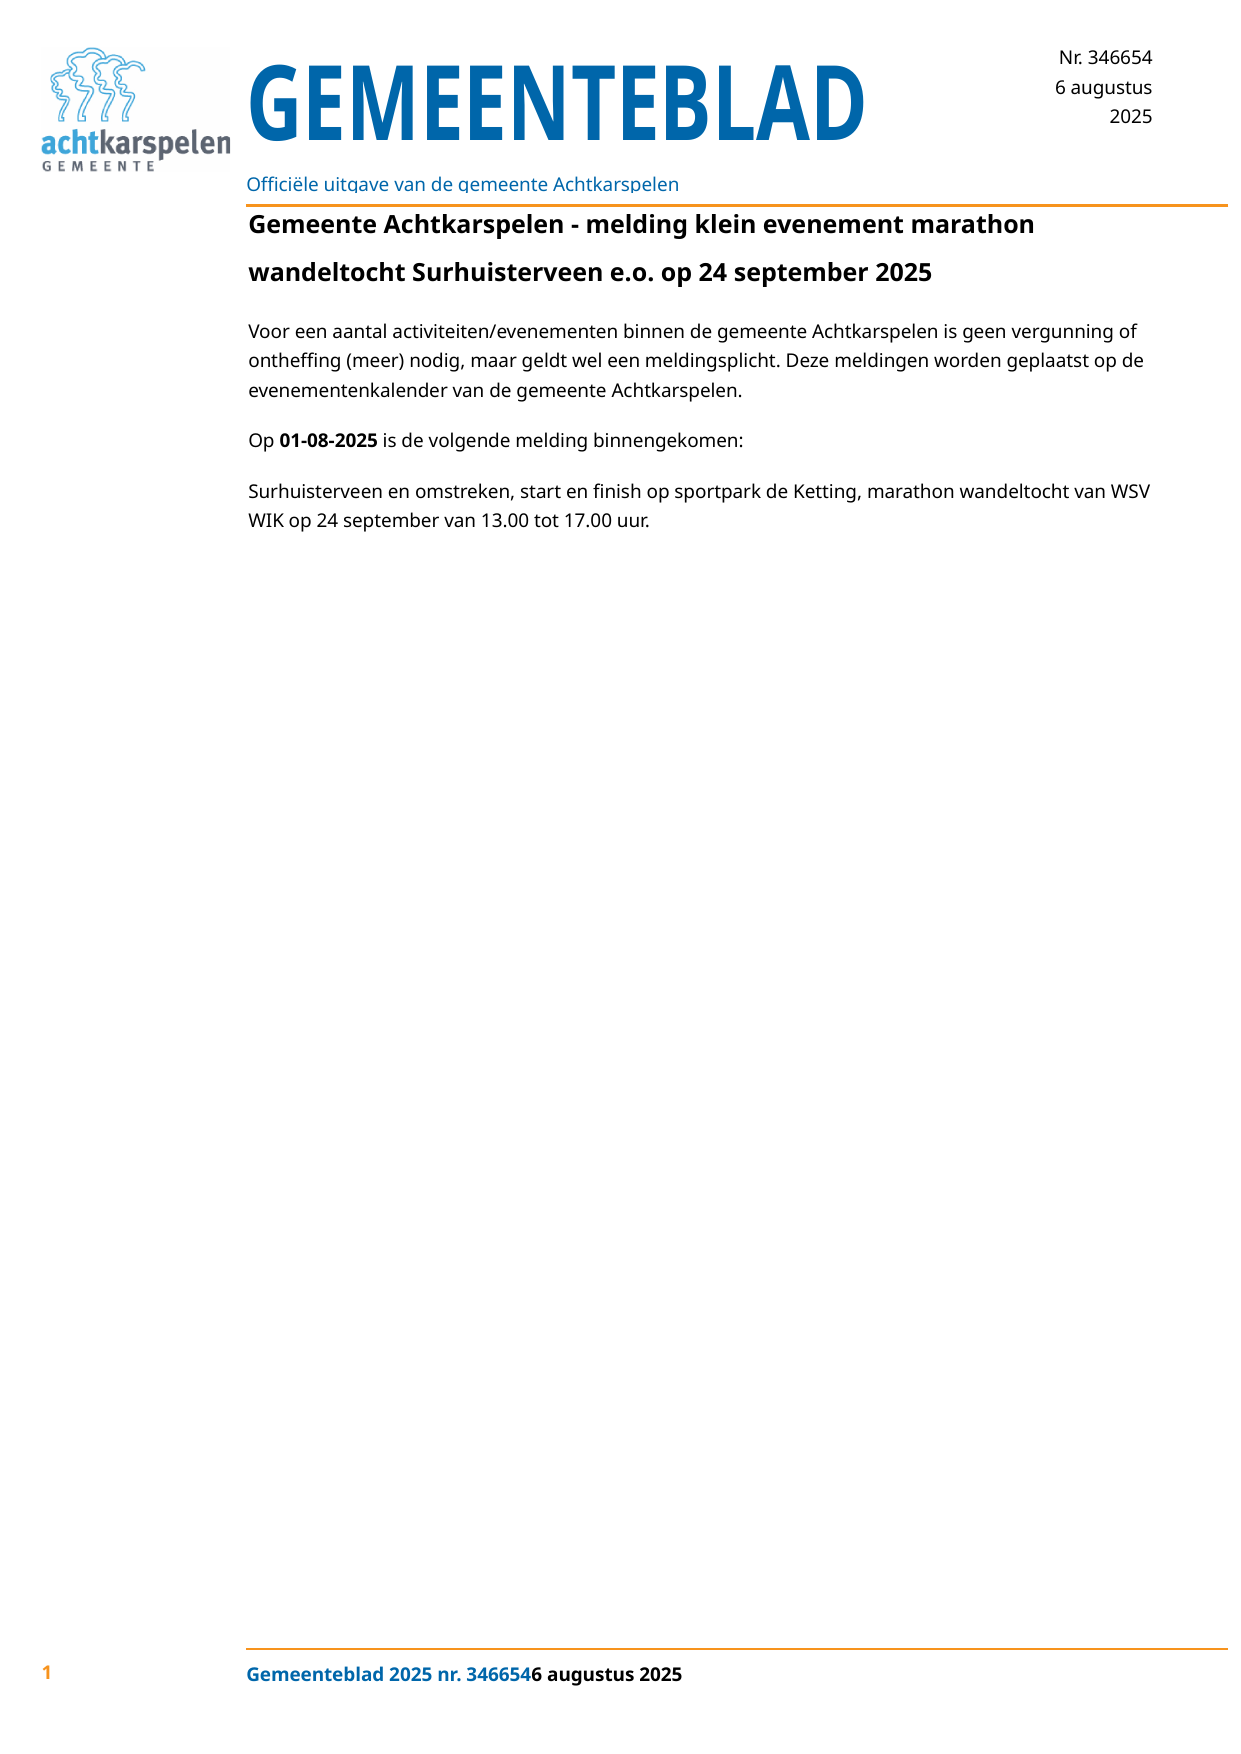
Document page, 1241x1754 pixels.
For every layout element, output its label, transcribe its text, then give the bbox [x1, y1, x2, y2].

text Op 01-08-2025 is de volgende melding binnengekomen: [248, 427, 1152, 453]
text Gemeente Achtkarspelen - melding klein evenement marathon wandeltocht Surhuisterveen e.o. op 24 september 2025 [248, 207, 1152, 288]
text Voor een aantal activiteiten/evenementen binnen de gemeente Achtkarspelen is geen vergunning of ontheffing (meer) nodig, maar geldt wel een meldingsplicht. Deze meldingen worden geplaatst op de evenementenkalender van de gemeente Achtkarspelen. [248, 318, 1152, 403]
picture [41, 47, 231, 172]
text Surhuisterveen en omstreken, start en finish op sportpark de Ketting, marathon wandeltocht van WSV WIK op 24 september van 13.00 tot 17.00 uur. [248, 478, 1152, 533]
